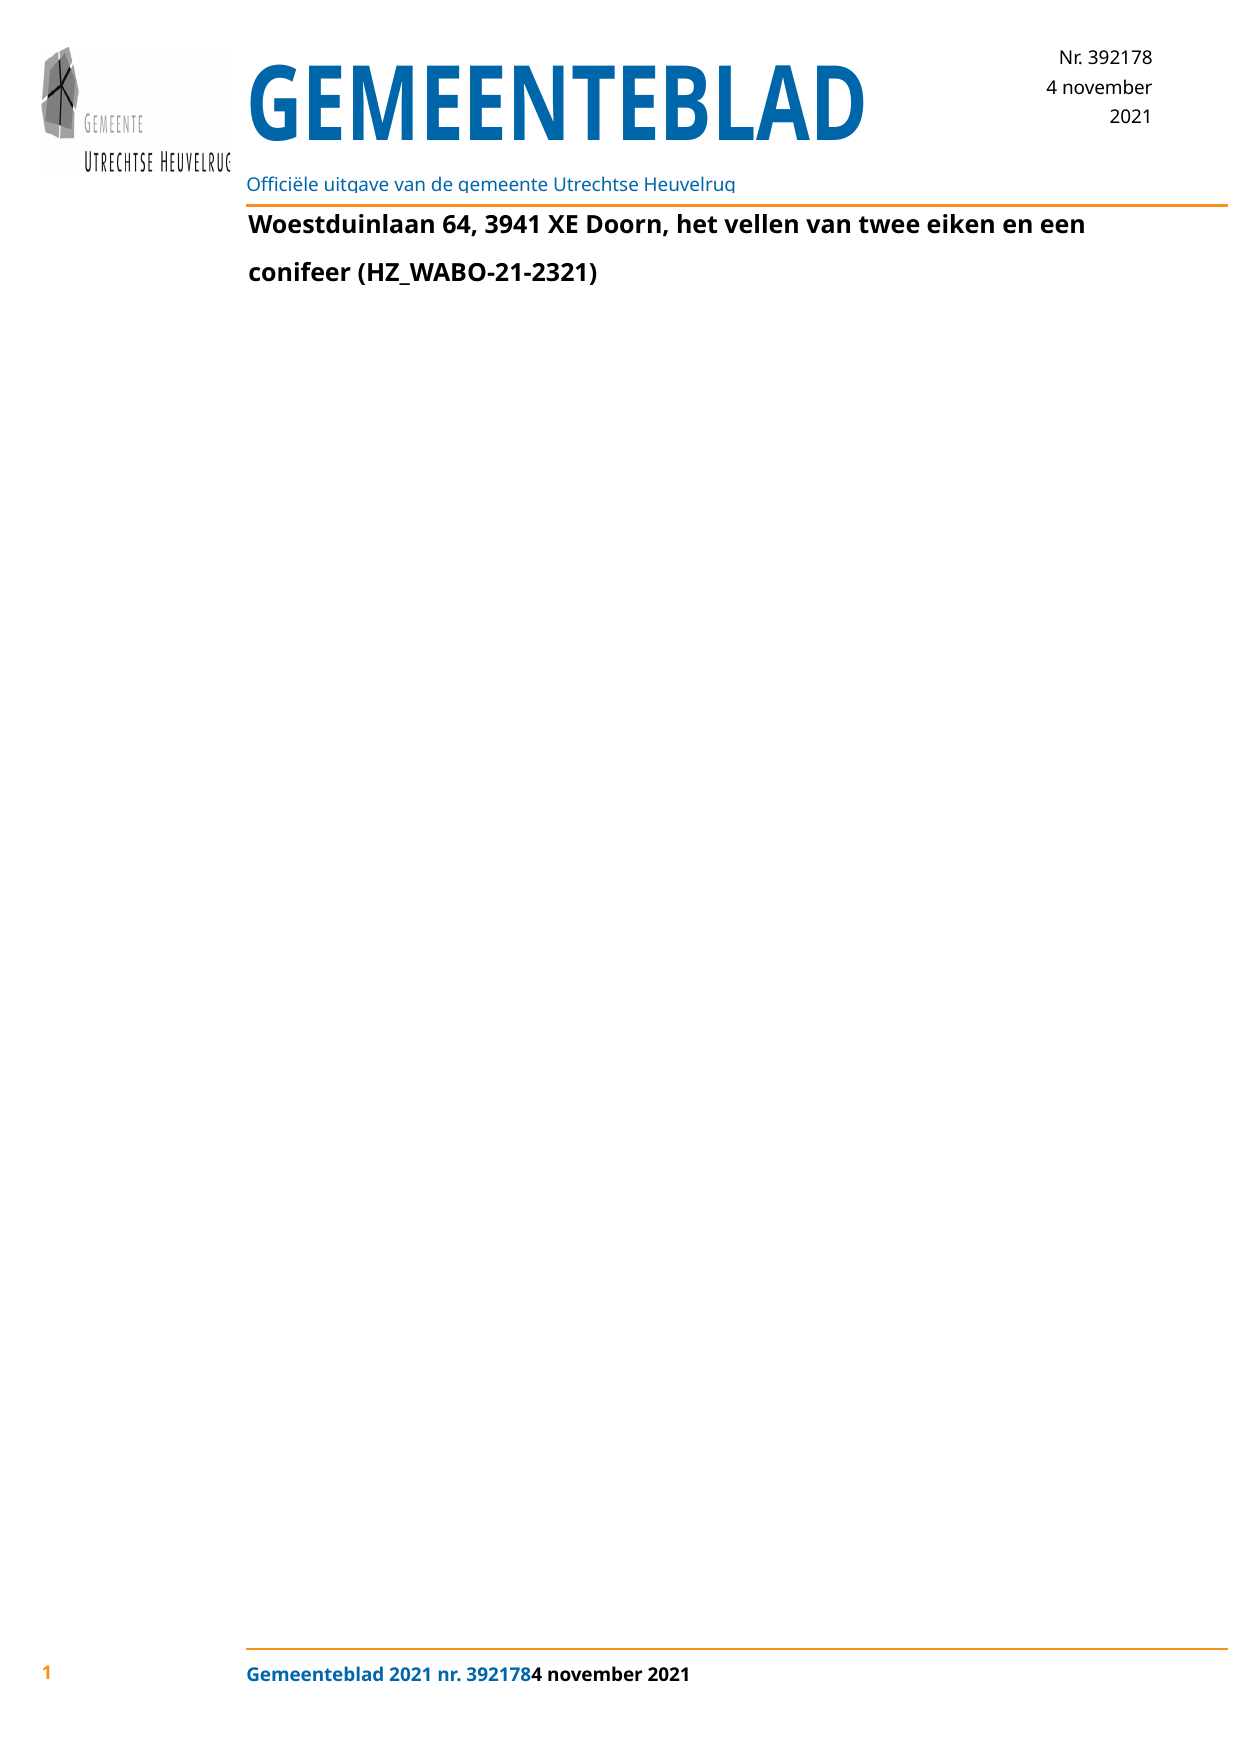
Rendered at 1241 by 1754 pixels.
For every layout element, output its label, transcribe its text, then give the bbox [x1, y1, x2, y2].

picture [41, 47, 231, 172]
text Woestduinlaan 64, 3941 XE Doorn, het vellen van twee eiken en een conifeer (HZ_WABO-21-2321) [248, 207, 1152, 288]
